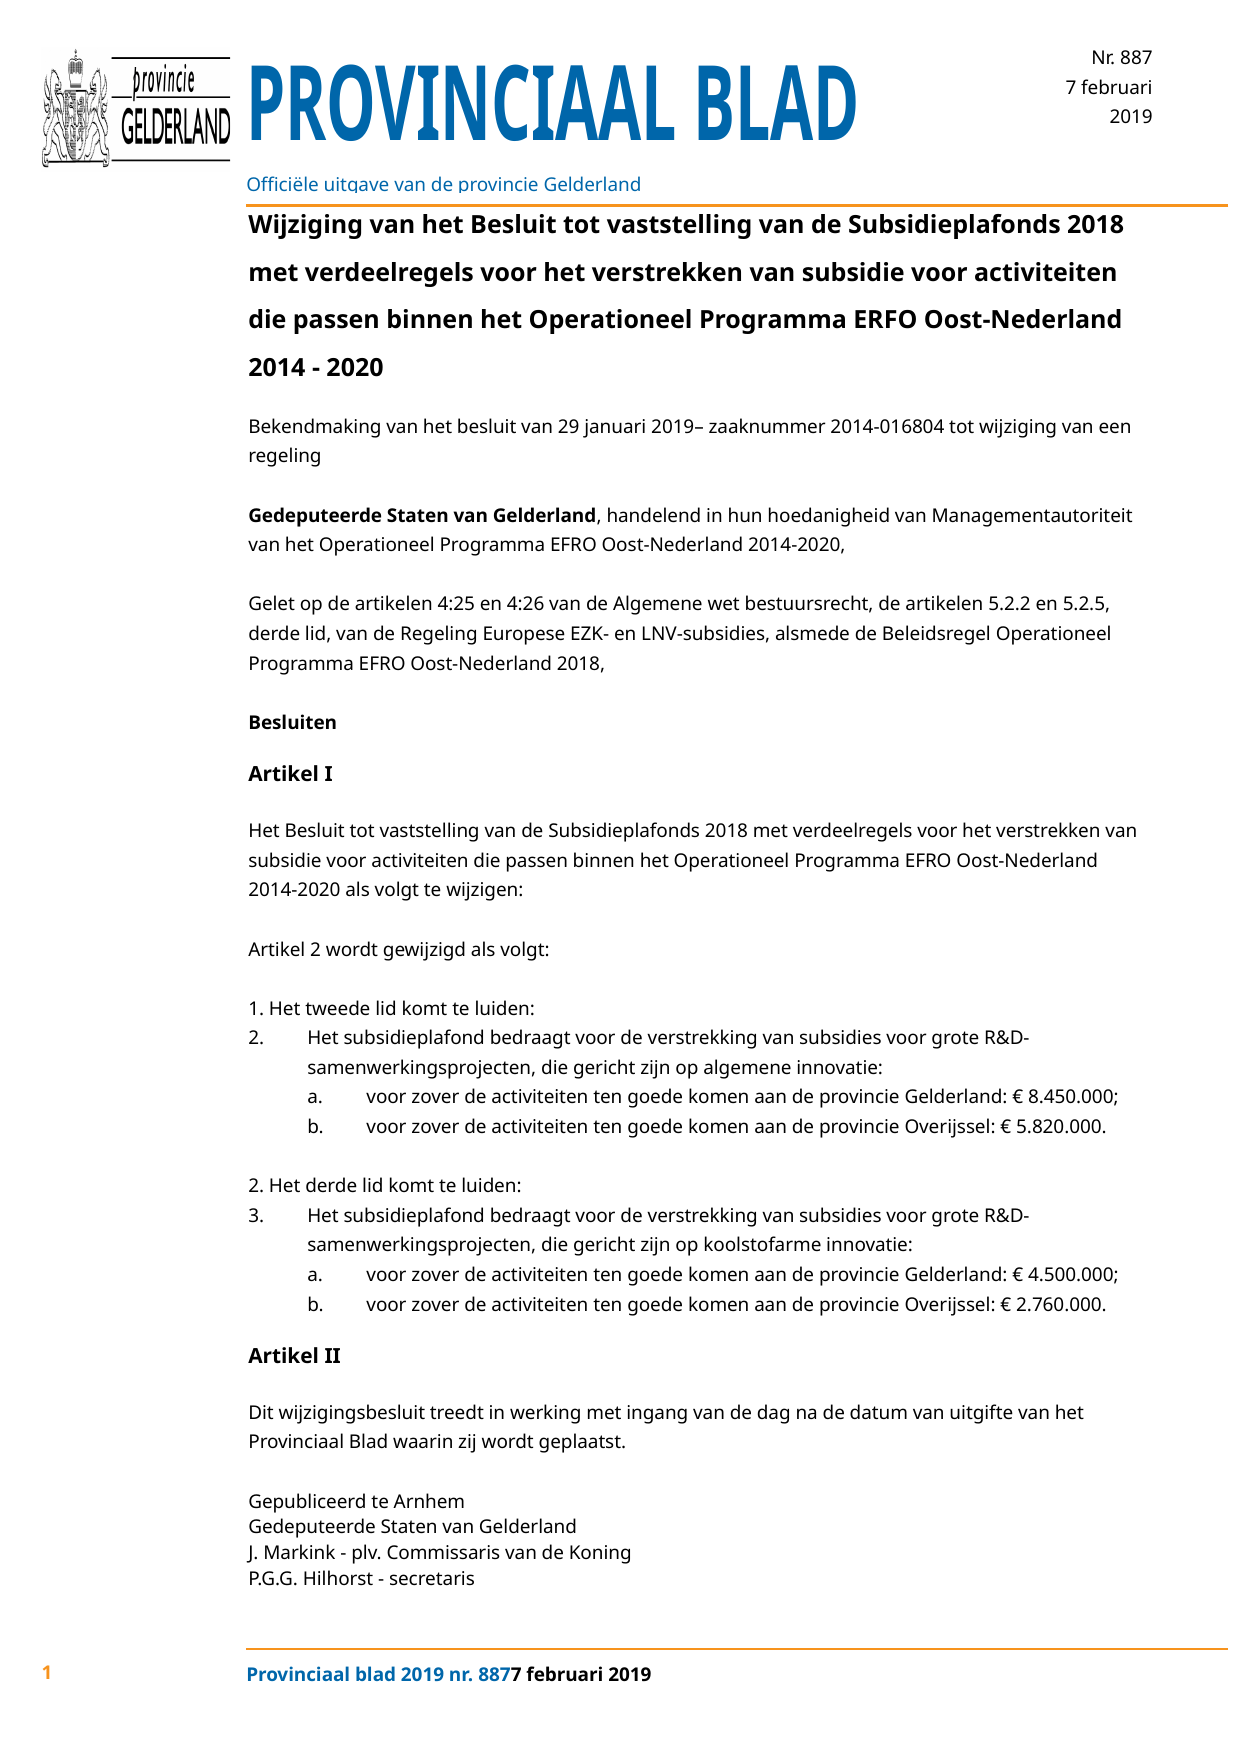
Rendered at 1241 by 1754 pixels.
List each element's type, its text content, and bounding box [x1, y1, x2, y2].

text Artikel I [248, 759, 1152, 788]
text J. Markink - plv. Commissaris van de Koning [248, 1539, 1152, 1565]
list voor zover de activiteiten ten goede komen aan de provincie Gelderland: € 4.500.000; [307, 1261, 1152, 1287]
picture [41, 47, 231, 172]
text Gepubliceerd te Arnhem [248, 1488, 1152, 1514]
text Artikel 2 wordt gewijzigd als volgt: [248, 936, 1152, 961]
text Besluiten [248, 709, 1152, 735]
text Bekendmaking van het besluit van 29 januari 2019– zaaknummer 2014-016804 tot wijziging van een regeling [248, 413, 1152, 468]
text Gedeputeerde Staten van Gelderland [248, 1514, 1152, 1539]
text 2. Het derde lid komt te luiden: [248, 1172, 1152, 1198]
text Provinciaal Blad waarin zij wordt geplaatst. [248, 1429, 1152, 1454]
text Artikel II [248, 1341, 1152, 1369]
text Dit wijzigingsbesluit treedt in werking met ingang van de dag na de datum van uitgifte van het [248, 1399, 1152, 1425]
text Wijziging van het Besluit tot vaststelling van de Subsidieplafonds 2018 met verdeelregels voor het verstrekken van subsidie voor activiteiten die passen binnen het Operationeel Programma ERFO Oost-Nederland 2014 - 2020 [248, 207, 1152, 384]
text Gelet op de artikelen 4:25 en 4:26 van de Algemene wet bestuursrecht, de artikelen 5.2.2 en 5.2.5, derde lid, van de Regeling Europese EZK- en LNV-subsidies, alsmede de Beleidsregel Operationeel Programma EFRO Oost-Nederland 2018, [248, 591, 1152, 676]
text 1. Het tweede lid komt te luiden: [248, 995, 1152, 1021]
text Gedeputeerde Staten van Gelderland, handelend in hun hoedanigheid van Managementautoriteit van het Operationeel Programma EFRO Oost-Nederland 2014-2020, [248, 502, 1152, 557]
text Het Besluit tot vaststelling van de Subsidieplafonds 2018 met verdeelregels voor het verstrekken van subsidie voor activiteiten die passen binnen het Operationeel Programma EFRO Oost-Nederland 2014-2020 als volgt te wijzigen: [248, 817, 1152, 902]
list Het subsidieplafond bedraagt voor de verstrekking van subsidies voor grote R&D-samenwerkingsprojecten, die gericht zijn op algemene innovatie: [248, 1024, 1152, 1080]
list voor zover de activiteiten ten goede komen aan de provincie Overijssel: € 5.820.000. [307, 1113, 1152, 1139]
list voor zover de activiteiten ten goede komen aan de provincie Overijssel: € 2.760.000. [307, 1291, 1152, 1316]
list voor zover de activiteiten ten goede komen aan de provincie Gelderland: € 8.450.000; [307, 1084, 1152, 1109]
list Het subsidieplafond bedraagt voor de verstrekking van subsidies voor grote R&D-samenwerkingsprojecten, die gericht zijn op koolstofarme innovatie: [248, 1202, 1152, 1257]
text P.G.G. Hilhorst - secretaris [248, 1565, 1152, 1591]
